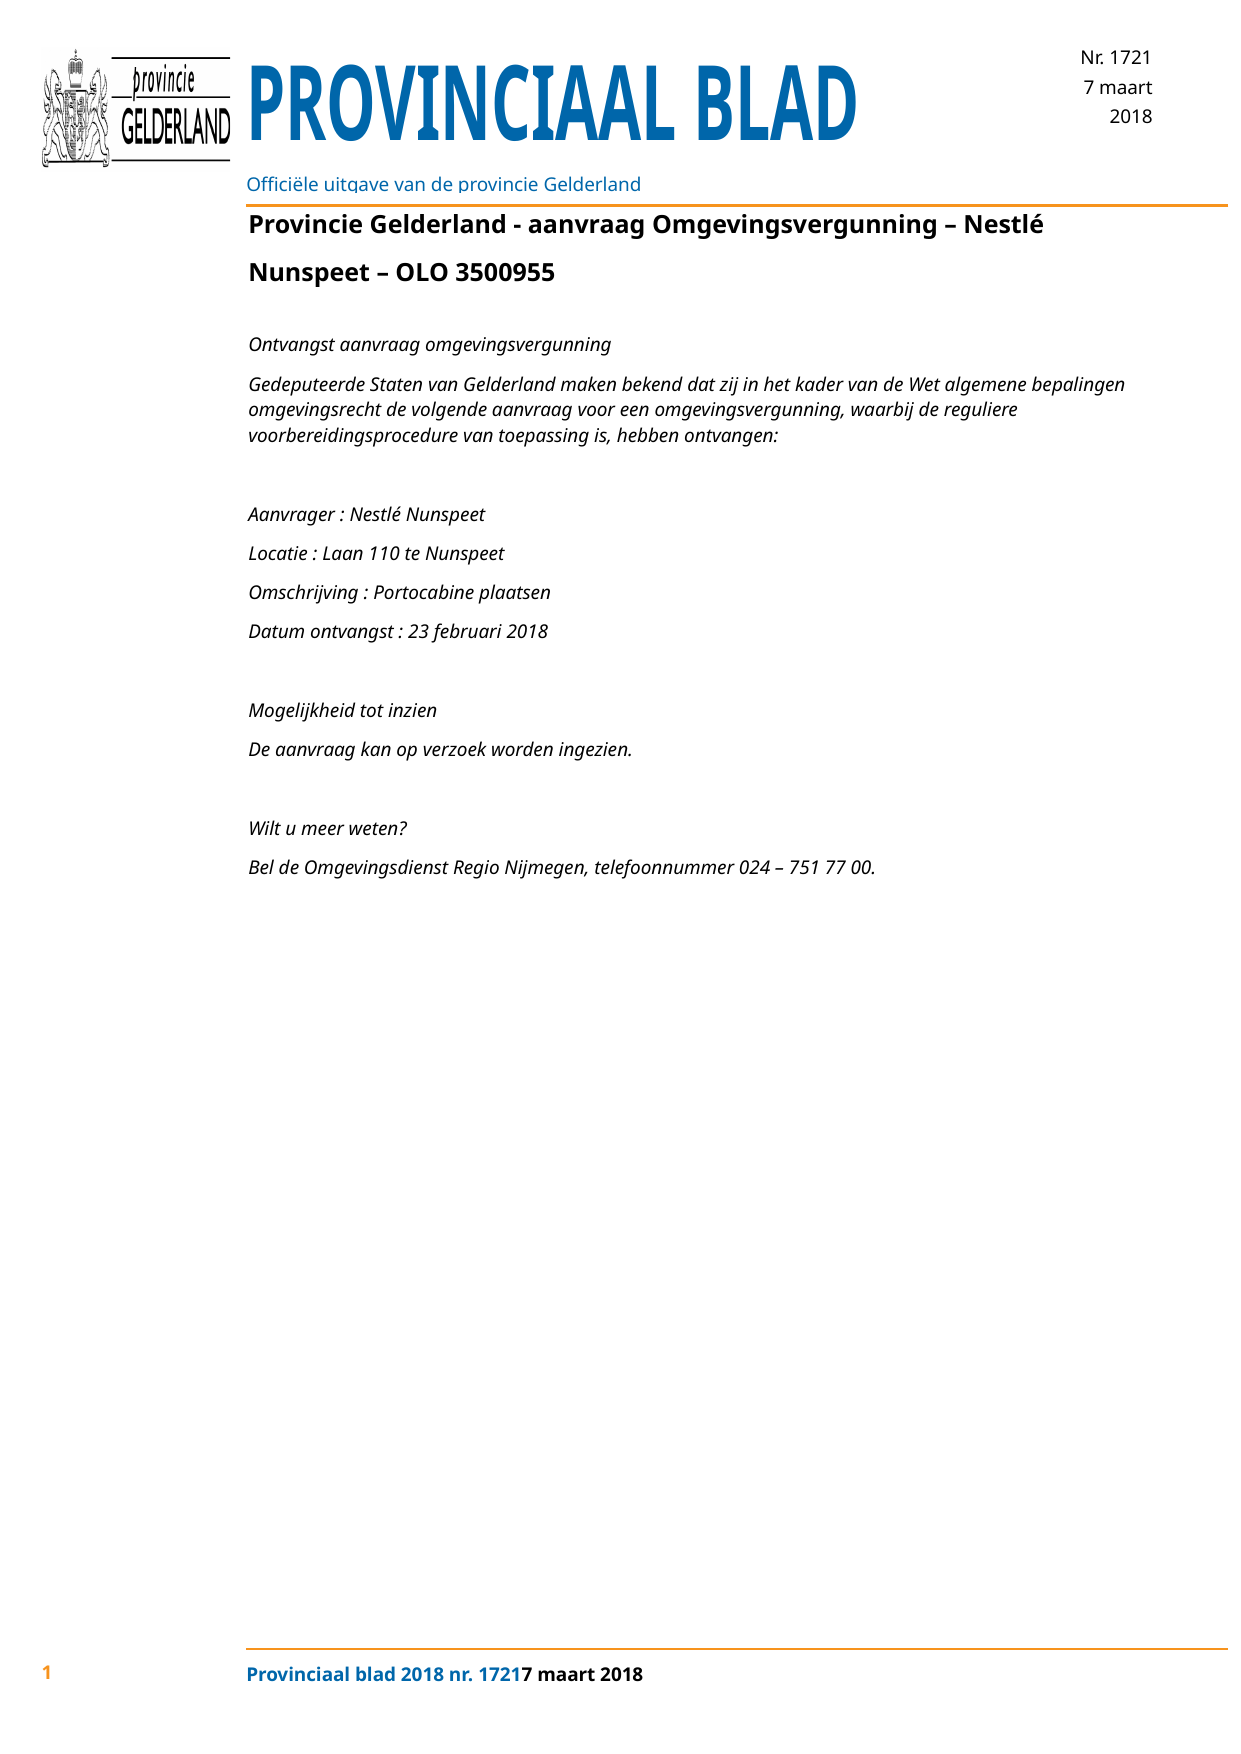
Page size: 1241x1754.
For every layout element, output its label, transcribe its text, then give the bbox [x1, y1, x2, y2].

text Mogelijkheid tot inzien [248, 697, 1152, 723]
text Omschrijving : Portocabine plaatsen [248, 579, 1152, 605]
text Datum ontvangst : 23 februari 2018 [248, 618, 1152, 644]
text Wilt u meer weten? [248, 815, 1152, 841]
text Ontvangst aanvraag omgevingsvergunning [248, 331, 1152, 357]
text Bel de Omgevingsdienst Regio Nijmegen, telefoonnummer 024 – 751 77 00. [248, 854, 1152, 880]
text Provincie Gelderland - aanvraag Omgevingsvergunning – Nestlé Nunspeet – OLO 3500955 [248, 207, 1152, 288]
picture [41, 47, 231, 172]
text Locatie : Laan 110 te Nunspeet [248, 540, 1152, 566]
text Gedeputeerde Staten van Gelderland maken bekend dat zij in het kader van de Wet algemene bepalingen omgevingsrecht de volgende aanvraag voor een omgevingsvergunning, waarbij de reguliere voorbereidingsprocedure van toepassing is, hebben ontvangen: [248, 371, 1152, 448]
text De aanvraag kan op verzoek worden ingezien. [248, 736, 1152, 762]
text Aanvrager : Nestlé Nunspeet [248, 501, 1152, 526]
